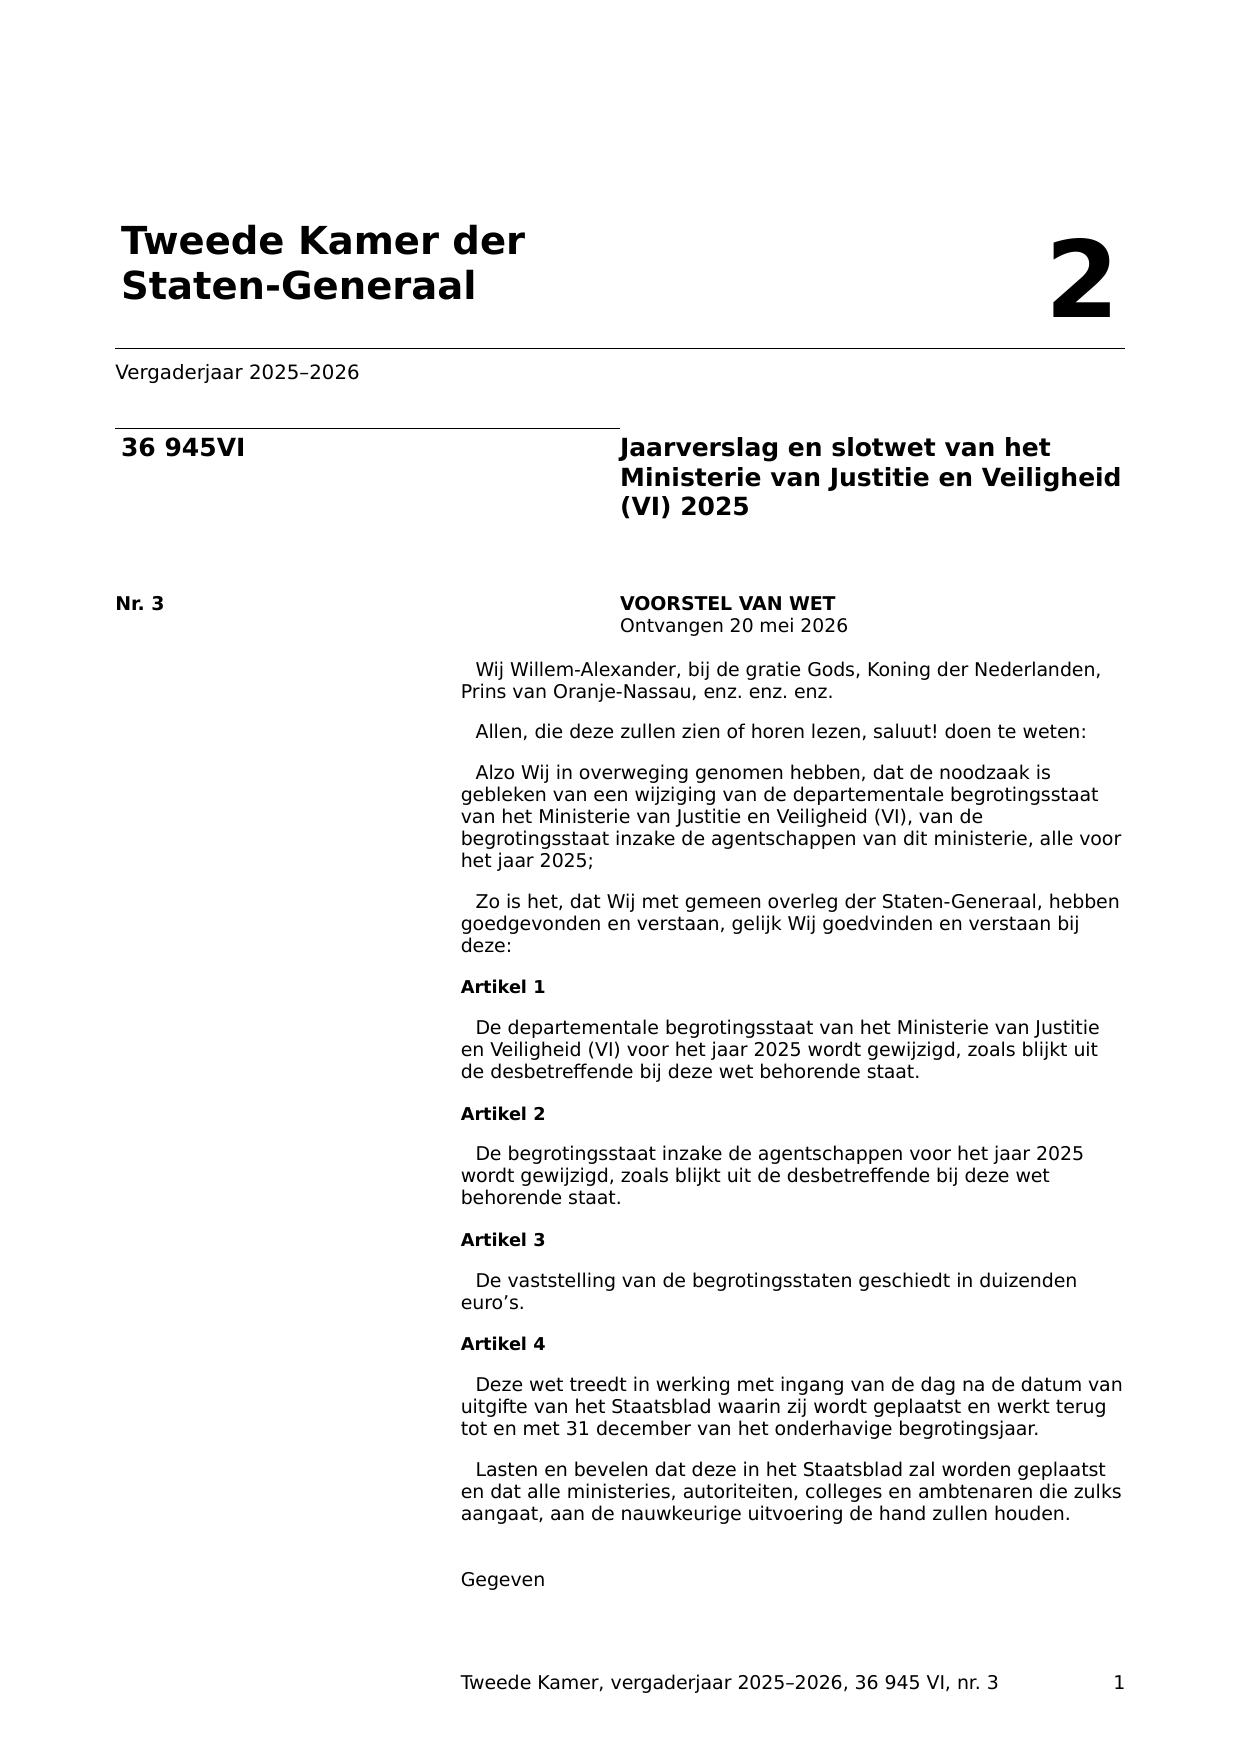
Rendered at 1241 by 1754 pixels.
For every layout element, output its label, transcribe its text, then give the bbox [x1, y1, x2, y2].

table_header Tweede Kamer der Staten-Generaal [115, 213, 620, 348]
table_header Jaarverslag en slotwet van het Ministerie van Justitie en Veiligheid (VI) 2025 [620, 428, 1125, 527]
text Alzo Wij in overweging genomen hebben, dat de noodzaak is gebleken van een wijziging van de departementale begrotingsstaat van het Ministerie van Justitie en Veiligheid (VI), van de begrotingsstaat inzake de agentschappen van dit ministerie, alle voor het jaar 2025; [461, 762, 1125, 872]
table_header Nr. 3 [115, 593, 620, 658]
title Artikel 3 [461, 1228, 1125, 1251]
text De vaststelling van de begrotingsstaten geschiedt in duizenden euro’s. [461, 1270, 1125, 1314]
text Wij Willem-Alexander, bij de gratie Gods, Koning der Nederlanden, Prins van Oranje-Nassau, enz. enz. enz. [461, 658, 1125, 702]
text Lasten en bevelen dat deze in het Staatsblad zal worden geplaatst en dat alle ministeries, autoriteiten, colleges en ambtenaren die zulks aangaat, aan de nauwkeurige uitvoering de hand zullen houden. [461, 1459, 1125, 1547]
text Deze wet treedt in werking met ingang van de dag na de datum van uitgifte van het Staatsblad waarin zij wordt geplaatst en werkt terug tot en met 31 december van het onderhavige begrotingsjaar. [461, 1374, 1125, 1440]
table_header 36 945VI [115, 429, 620, 527]
title Artikel 1 [461, 975, 1125, 998]
title Artikel 2 [461, 1102, 1125, 1124]
text De departementale begrotingsstaat van het Ministerie van Justitie en Veiligheid (VI) voor het jaar 2025 wordt gewijzigd, zoals blijkt uit de desbetreffende bij deze wet behorende staat. [461, 1017, 1125, 1083]
table_header 2 [620, 213, 1125, 348]
text De begrotingsstaat inzake de agentschappen voor het jaar 2025 wordt gewijzigd, zoals blijkt uit de desbetreffende bij deze wet behorende staat. [461, 1143, 1125, 1209]
text Zo is het, dat Wij met gemeen overleg der Staten-Generaal, hebben goedgevonden en verstaan, gelijk Wij goedvinden en verstaan bij deze: [461, 891, 1125, 957]
table_header Voorstel van wet Ontvangen 20 mei 2026 [620, 593, 1125, 658]
title Artikel 4 [461, 1332, 1125, 1355]
text Gegeven [461, 1569, 1125, 1591]
text Allen, die deze zullen zien of horen lezen, saluut! doen te weten: [461, 721, 1125, 743]
table_cell Vergaderjaar 2025–2026 [115, 349, 1125, 384]
